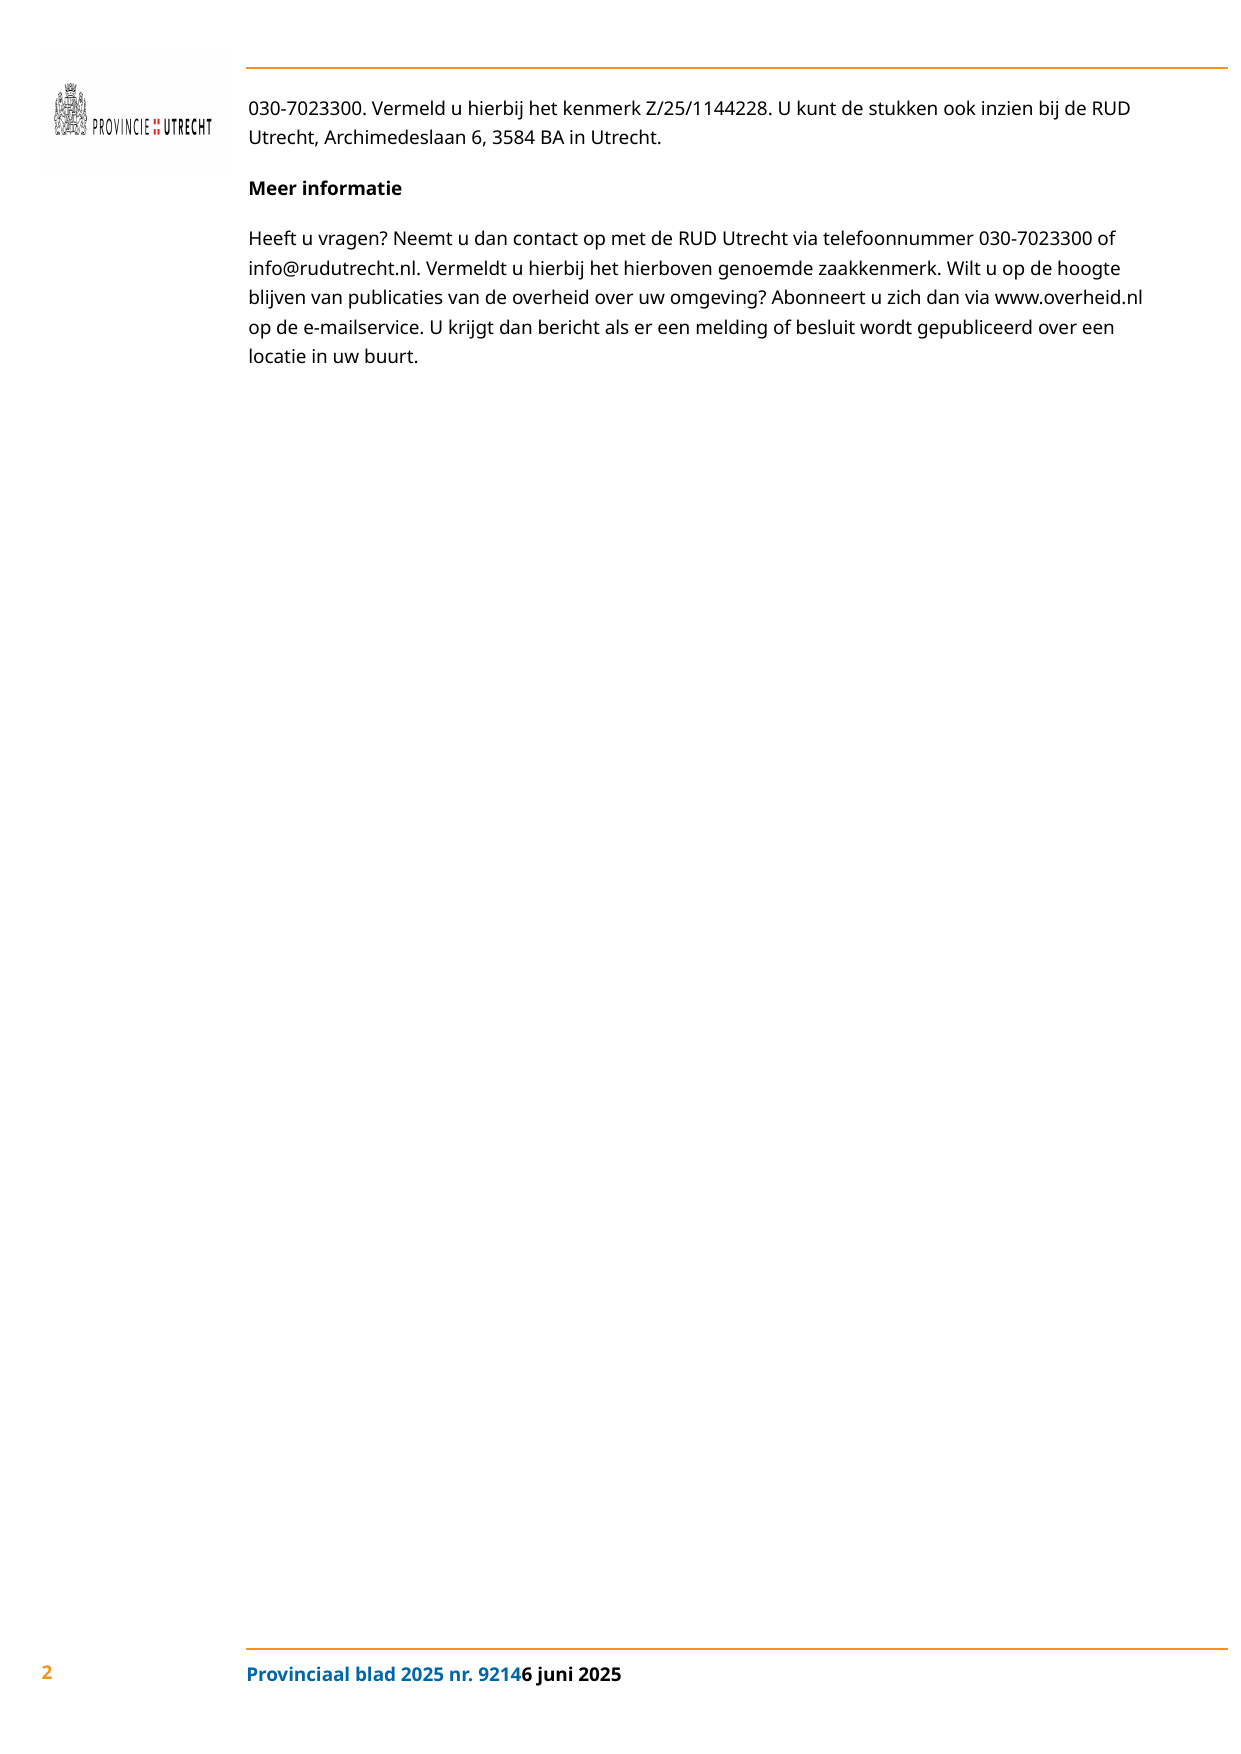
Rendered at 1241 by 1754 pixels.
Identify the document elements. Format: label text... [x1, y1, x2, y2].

text Meer informatie [248, 175, 1152, 201]
text 030-7023300. Vermeld u hierbij het kenmerk Z/25/1144228. U kunt de stukken ook inzien bij de RUD Utrecht, Archimedeslaan 6, 3584 BA in Utrecht. [248, 95, 1152, 150]
text Heeft u vragen? Neemt u dan contact op met de RUD Utrecht via telefoonnummer 030-7023300 of info@rudutrecht.nl. Vermeldt u hierbij het hierboven genoemde zaakkenmerk. Wilt u op de hoogte blijven van publicaties van de overheid over uw omgeving? Abonneert u zich dan via www.overheid.nl op de e-mailservice. U krijgt dan bericht als er een melding of besluit wordt gepubliceerd over een locatie in uw buurt. [248, 225, 1152, 369]
picture [41, 47, 231, 172]
